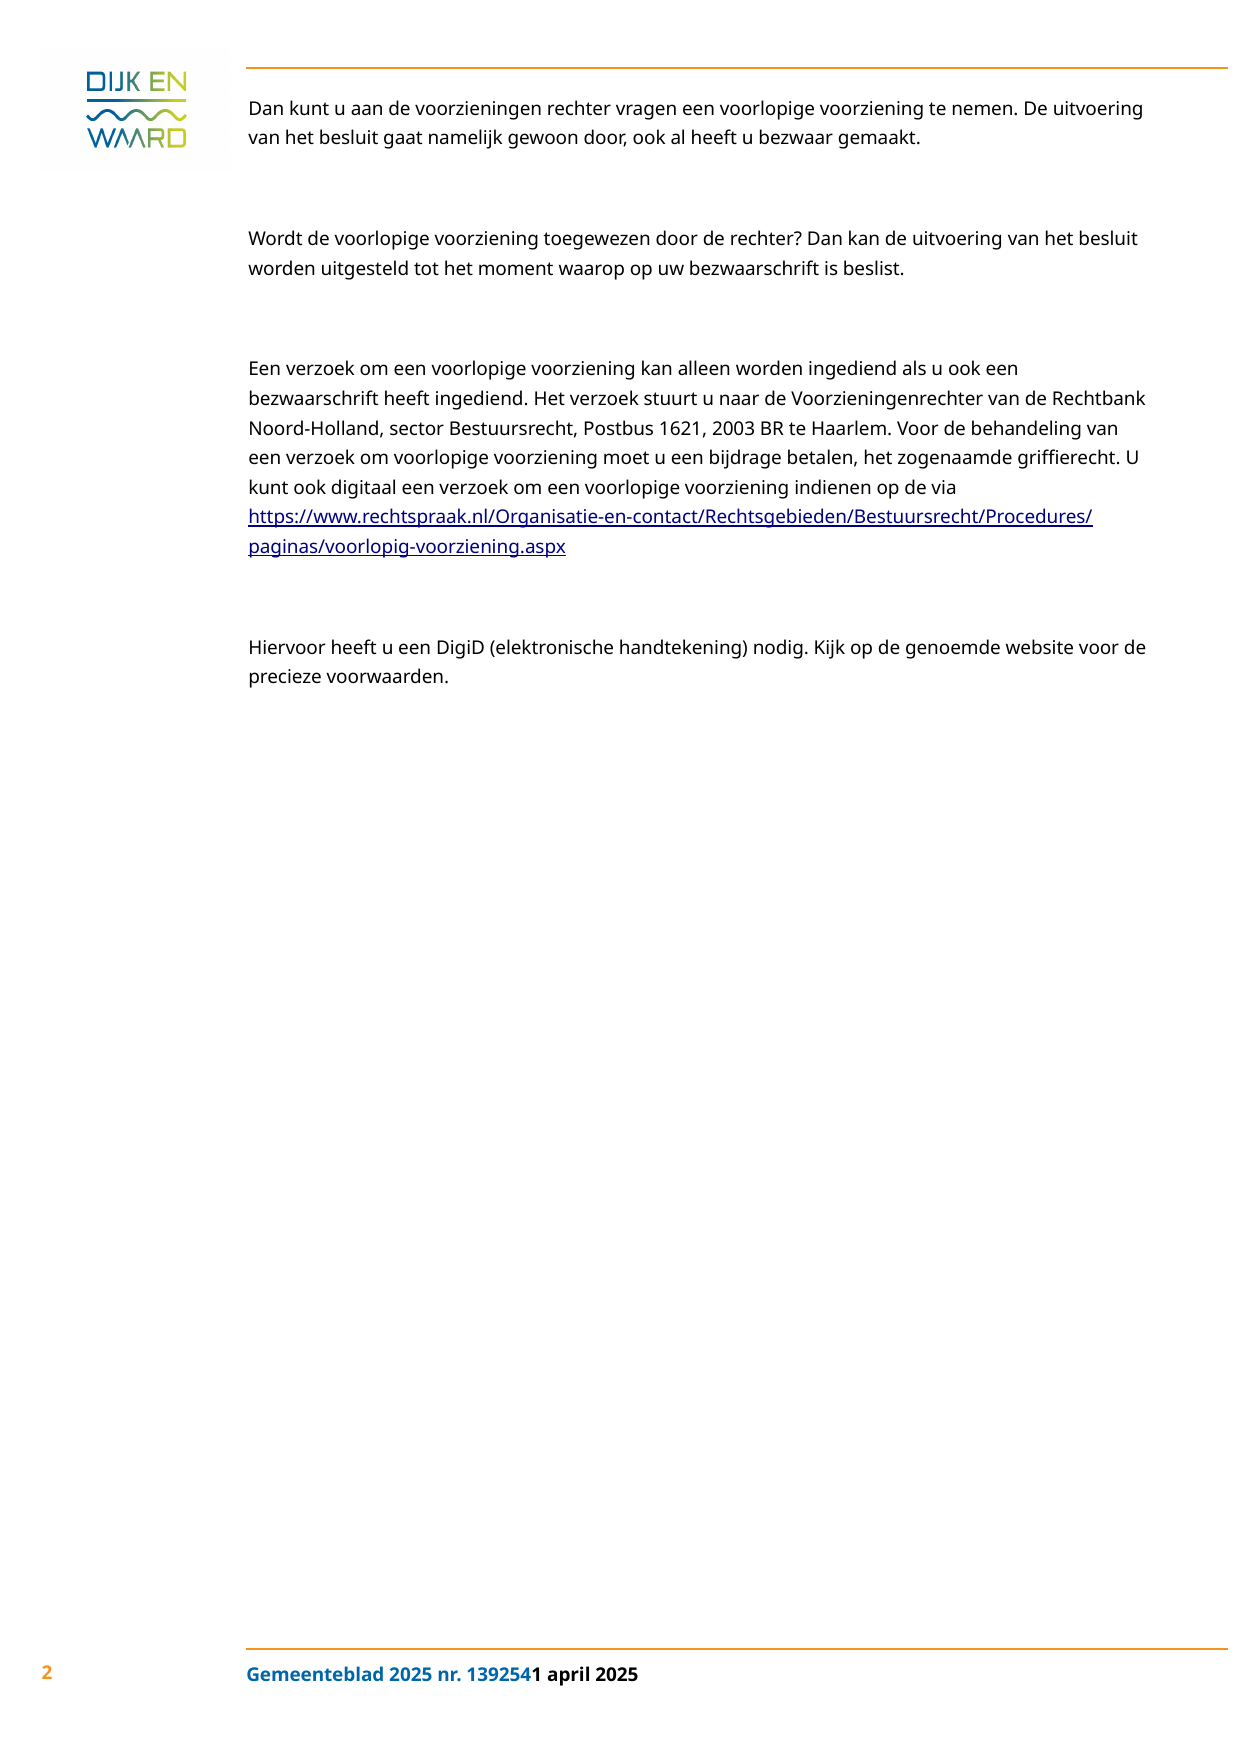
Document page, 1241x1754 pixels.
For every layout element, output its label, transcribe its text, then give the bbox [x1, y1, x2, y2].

picture [41, 47, 231, 172]
text Een verzoek om een voorlopige voorziening kan alleen worden ingediend als u ook een bezwaarschrift heeft ingediend. Het verzoek stuurt u naar de Voorzieningenrechter van de Rechtbank Noord-Holland, sector Bestuursrecht, Postbus 1621, 2003 BR te Haarlem. Voor de behandeling van een verzoek om voorlopige voorziening moet u een bijdrage betalen, het zogenaamde griffierecht. U kunt ook digitaal een verzoek om een voorlopige voorziening indienen op de via https://www.rechtspraak.nl/Organisatie-en-contact/Rechtsgebieden/Bestuursrecht/Procedures/paginas/voorlopig-voorziening.aspx [248, 356, 1152, 559]
text Hiervoor heeft u een DigiD (elektronische handtekening) nodig. Kijk op de genoemde website voor de precieze voorwaarden. [248, 634, 1152, 689]
text Wordt de voorlopige voorziening toegewezen door de rechter? Dan kan de uitvoering van het besluit worden uitgesteld tot het moment waarop op uw bezwaarschrift is beslist. [248, 225, 1152, 281]
text Dan kunt u aan de voorzieningen rechter vragen een voorlopige voorziening te nemen. De uitvoering van het besluit gaat namelijk gewoon door, ook al heeft u bezwaar gemaakt. [248, 95, 1152, 150]
